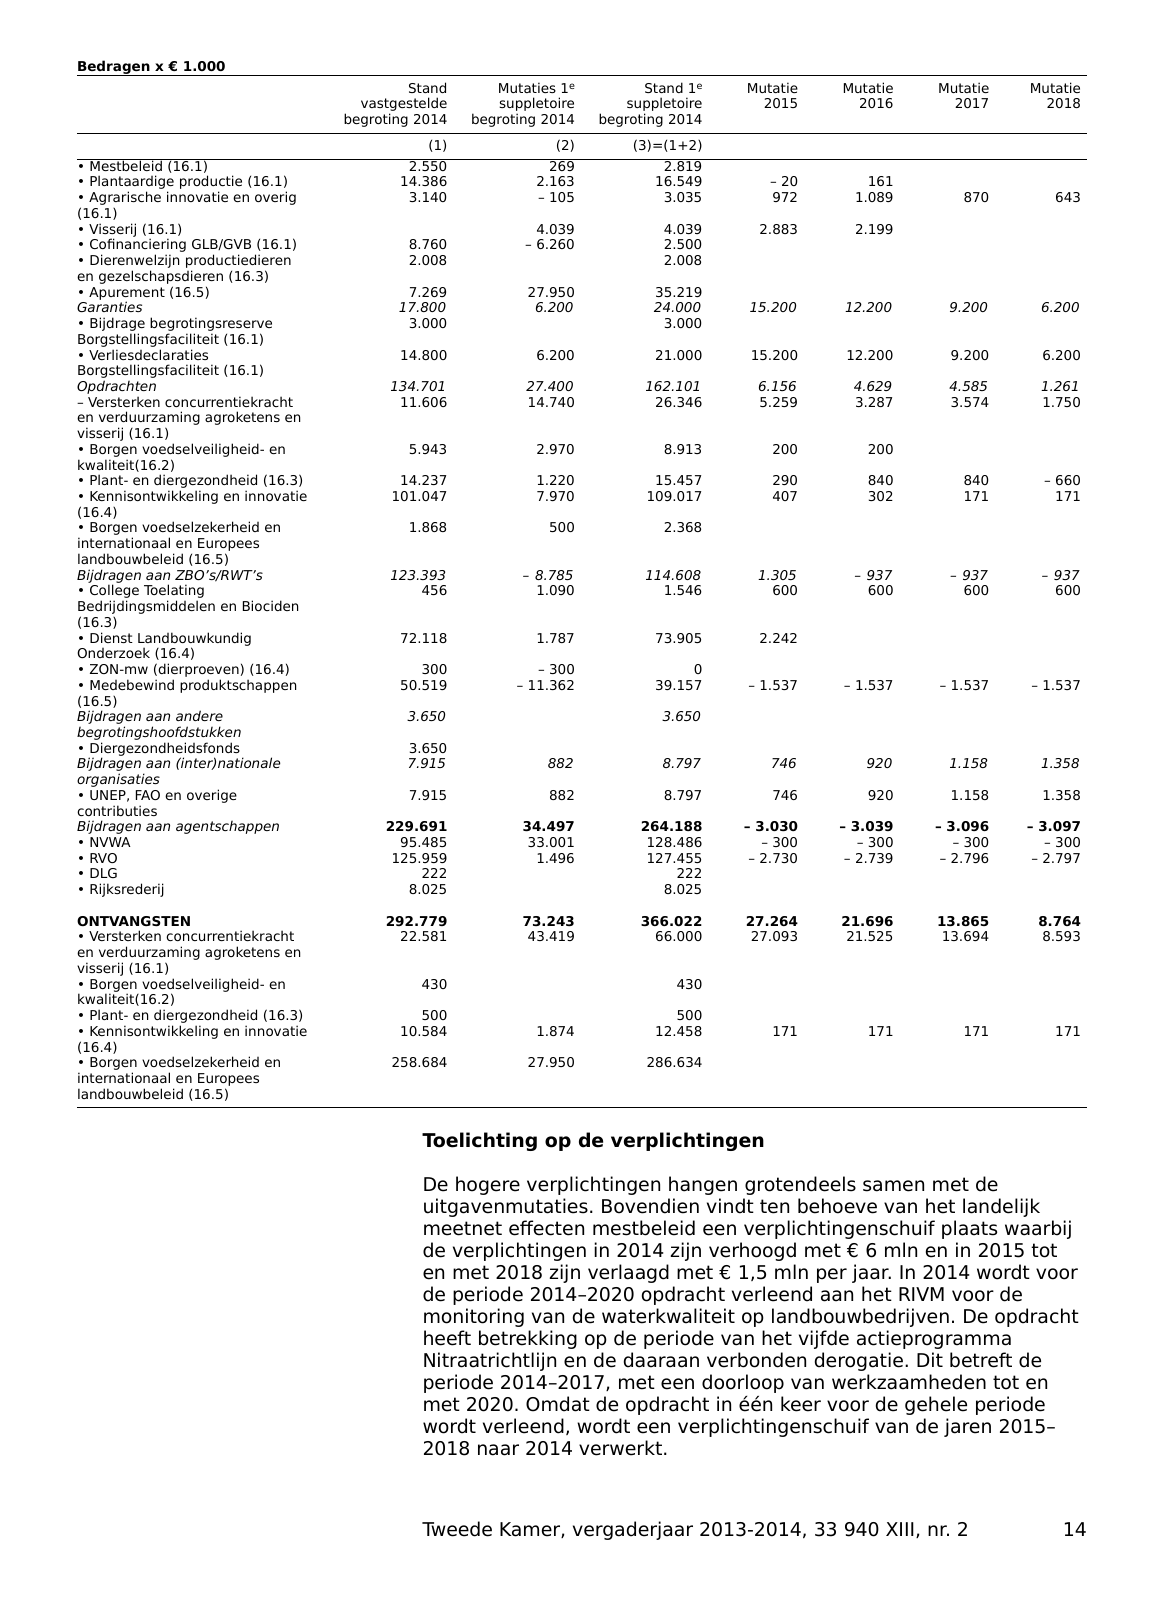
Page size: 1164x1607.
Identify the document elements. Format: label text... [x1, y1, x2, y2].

table_cell • DLG [77, 866, 312, 882]
table_cell – 937 [899, 568, 995, 583]
table_cell [995, 1008, 1087, 1024]
table_cell 600 [804, 583, 899, 630]
table_cell [995, 741, 1087, 756]
table_cell 7.269 [312, 284, 453, 300]
table_cell 290 [708, 473, 804, 489]
table_cell • Apurement (16.5) [77, 284, 312, 300]
table_cell [804, 898, 899, 913]
table_cell [899, 709, 995, 741]
table_cell 1.261 [995, 379, 1087, 394]
table_cell 3.650 [312, 741, 453, 756]
table_cell – 6.260 [453, 237, 581, 253]
table_cell [804, 284, 899, 300]
table_cell – 20 [708, 174, 804, 190]
table_cell [804, 520, 899, 567]
table_cell Mutatie 2018 [995, 76, 1087, 132]
table_cell 7.970 [453, 489, 581, 520]
table_cell [899, 741, 995, 756]
table_cell [995, 709, 1087, 741]
table_cell [708, 316, 804, 347]
table_cell [899, 253, 995, 284]
table_cell [995, 1055, 1087, 1107]
table_cell 114.608 [581, 568, 708, 583]
table_cell [995, 253, 1087, 284]
table_cell [77, 898, 312, 913]
table_cell 6.200 [453, 300, 581, 316]
table_cell 8.797 [581, 788, 708, 819]
table_cell [899, 898, 995, 913]
table_cell 11.606 [312, 395, 453, 442]
table_cell 1.158 [899, 756, 995, 788]
table_cell [995, 237, 1087, 253]
table_cell 200 [708, 442, 804, 473]
table_cell Stand 1e suppletoire begroting 2014 [581, 76, 708, 132]
table_cell 3.000 [312, 316, 453, 347]
table_cell 171 [804, 1024, 899, 1055]
table_cell 1.158 [899, 788, 995, 819]
table_cell [899, 882, 995, 898]
table_cell 8.797 [581, 756, 708, 788]
table_cell 14.237 [312, 473, 453, 489]
table_cell [804, 237, 899, 253]
table_cell 6.200 [995, 347, 1087, 379]
table_cell [899, 976, 995, 1008]
table_cell [899, 1008, 995, 1024]
table_cell 2.883 [708, 221, 804, 237]
table_cell Opdrachten [77, 379, 312, 394]
table_cell – 1.537 [708, 678, 804, 709]
table_cell • Plantaardige productie (16.1) [77, 174, 312, 190]
table_cell 1.358 [995, 756, 1087, 788]
table_cell – 300 [453, 662, 581, 678]
table_cell – 937 [804, 568, 899, 583]
table_cell 2.008 [312, 253, 453, 284]
table_cell (1) [312, 134, 453, 158]
table_cell • Mestbeleid (16.1) [77, 160, 312, 174]
table_cell [995, 662, 1087, 678]
table_cell 12.200 [804, 347, 899, 379]
table_cell [708, 134, 804, 158]
table_cell [804, 662, 899, 678]
table_cell – 3.030 [708, 819, 804, 835]
table_cell 3.140 [312, 190, 453, 221]
table_cell • ZON-mw (dierproeven) (16.4) [77, 662, 312, 678]
table_cell [77, 134, 312, 158]
table_cell 14.740 [453, 395, 581, 442]
table_cell 109.017 [581, 489, 708, 520]
table_cell 6.200 [453, 347, 581, 379]
table_cell – 937 [995, 568, 1087, 583]
table_cell 21.000 [581, 347, 708, 379]
table_cell • Kennisontwikkeling en innovatie (16.4) [77, 1024, 312, 1055]
table_cell [804, 1055, 899, 1107]
table_cell [899, 316, 995, 347]
table_cell – 1.537 [804, 678, 899, 709]
table_cell • Plant- en diergezondheid (16.3) [77, 473, 312, 489]
table_cell [899, 442, 995, 473]
table_cell – 3.097 [995, 819, 1087, 835]
table_cell 171 [995, 1024, 1087, 1055]
table_cell 3.287 [804, 395, 899, 442]
table_cell [453, 866, 581, 882]
table_cell 430 [312, 976, 453, 1008]
table_cell [453, 976, 581, 1008]
table_cell – Versterken concurrentiekracht en verduurzaming agroketens en visserij (16.1) [77, 395, 312, 442]
table_cell Bijdragen aan ZBO’s/RWT’s [77, 568, 312, 583]
table_cell 26.346 [581, 395, 708, 442]
table_cell 73.243 [453, 914, 581, 929]
table_cell [708, 866, 804, 882]
table_cell 27.950 [453, 284, 581, 300]
table_cell – 8.785 [453, 568, 581, 583]
table_cell 4.039 [453, 221, 581, 237]
table_cell 17.800 [312, 300, 453, 316]
table_cell – 660 [995, 473, 1087, 489]
table_cell 4.039 [581, 221, 708, 237]
table_cell [708, 976, 804, 1008]
table_cell Garanties [77, 300, 312, 316]
table_cell 4.585 [899, 379, 995, 394]
table_cell 161 [804, 174, 899, 190]
table_cell 13.694 [899, 929, 995, 976]
table_cell 366.022 [581, 914, 708, 929]
table_cell 0 [581, 662, 708, 678]
table_cell Mutaties 1e suppletoire begroting 2014 [453, 76, 581, 132]
table_cell 101.047 [312, 489, 453, 520]
table_cell [995, 221, 1087, 237]
table_cell 972 [708, 190, 804, 221]
table_cell 16.549 [581, 174, 708, 190]
table_cell 1.089 [804, 190, 899, 221]
table_cell [708, 160, 804, 174]
table_cell • Dierenwelzijn productiedieren en gezelschapsdieren (16.3) [77, 253, 312, 284]
table_cell 1.220 [453, 473, 581, 489]
table_cell 27.093 [708, 929, 804, 976]
table_cell 14.800 [312, 347, 453, 379]
table_cell – 2.739 [804, 851, 899, 866]
table_cell 39.157 [581, 678, 708, 709]
table_cell [312, 221, 453, 237]
table_cell 600 [995, 583, 1087, 630]
table_cell – 11.362 [453, 678, 581, 709]
table_cell 2.550 [312, 160, 453, 174]
table_cell 222 [312, 866, 453, 882]
table_cell [77, 76, 312, 132]
table_cell Bijdragen aan (inter)nationale organisaties [77, 756, 312, 788]
table_cell 1.750 [995, 395, 1087, 442]
table_cell 500 [581, 1008, 708, 1024]
table_cell 8.913 [581, 442, 708, 473]
table_cell 27.950 [453, 1055, 581, 1107]
table_cell 840 [899, 473, 995, 489]
table_cell 3.035 [581, 190, 708, 221]
table_cell [899, 237, 995, 253]
table_cell [708, 709, 804, 741]
table_cell [804, 882, 899, 898]
table_cell 12.458 [581, 1024, 708, 1055]
table_cell 171 [899, 1024, 995, 1055]
table_cell [804, 316, 899, 347]
table_cell [995, 174, 1087, 190]
table_cell [995, 316, 1087, 347]
table_cell – 300 [995, 835, 1087, 851]
table_cell – 2.796 [899, 851, 995, 866]
table_cell [899, 284, 995, 300]
table_cell [995, 284, 1087, 300]
table_cell (3)=(1+2) [581, 134, 708, 158]
table_cell [312, 898, 453, 913]
table_cell [899, 866, 995, 882]
table_cell 200 [804, 442, 899, 473]
table_cell 128.486 [581, 835, 708, 851]
table_cell [899, 662, 995, 678]
table_cell – 300 [899, 835, 995, 851]
table_cell 1.305 [708, 568, 804, 583]
table_cell 222 [581, 866, 708, 882]
table_cell 3.000 [581, 316, 708, 347]
table_cell [804, 160, 899, 174]
table_cell 6.200 [995, 300, 1087, 316]
table_cell • Dienst Landbouwkundig Onderzoek (16.4) [77, 630, 312, 662]
table_cell – 300 [804, 835, 899, 851]
table_cell [708, 284, 804, 300]
table_cell 6.156 [708, 379, 804, 394]
table_cell 9.200 [899, 347, 995, 379]
table_cell • Borgen voedselzekerheid en internationaal en Europees landbouwbeleid (16.5) [77, 1055, 312, 1107]
table_cell 13.865 [899, 914, 995, 929]
table_cell 269 [453, 160, 581, 174]
table_cell ONTVANGSTEN [77, 914, 312, 929]
table_cell 27.264 [708, 914, 804, 929]
table_cell • Agrarische innovatie en overig (16.1) [77, 190, 312, 221]
text De hogere verplichtingen hangen grotendeels samen met de uitgavenmutaties. Bovendien vindt ten behoeve van het landelijk meetnet effecten mestbeleid een verplichtingenschuif plaats waarbij de verplichtingen in 2014 zijn verhoogd met € 6 mln en in 2015 tot en met 2018 zijn verlaagd met € 1,5 mln per jaar. In 2014 wordt voor de periode 2014–2020 opdracht verleend aan het RIVM voor de monitoring van de waterkwaliteit op landbouwbedrijven. De opdracht heeft betrekking op de periode van het vijfde actieprogramma Nitraatrichtlijn en de daaraan verbonden derogatie. Dit betreft de periode 2014–2017, met een doorloop van werkzaamheden tot en met 2020. Omdat de opdracht in één keer voor de gehele periode wordt verleend, wordt een verplichtingenschuif van de jaren 2015–2018 naar 2014 verwerkt. [422, 1174, 1087, 1460]
table_cell 14.386 [312, 174, 453, 190]
table_cell [708, 898, 804, 913]
table_cell [708, 253, 804, 284]
table_cell 8.760 [312, 237, 453, 253]
table_cell [804, 976, 899, 1008]
table_cell 264.188 [581, 819, 708, 835]
table_cell [453, 882, 581, 898]
table_cell 95.485 [312, 835, 453, 851]
table_cell [581, 741, 708, 756]
table_cell 840 [804, 473, 899, 489]
table_cell – 1.537 [899, 678, 995, 709]
table_cell [708, 882, 804, 898]
table_cell [804, 866, 899, 882]
table_cell 171 [995, 489, 1087, 520]
table_cell • Bijdrage begrotingsreserve Borgstellingsfaciliteit (16.1) [77, 316, 312, 347]
table_cell 292.779 [312, 914, 453, 929]
table_cell 35.219 [581, 284, 708, 300]
table_cell 600 [708, 583, 804, 630]
table_cell 2.970 [453, 442, 581, 473]
table_cell – 3.096 [899, 819, 995, 835]
table_cell • Medebewind produktschappen (16.5) [77, 678, 312, 709]
table_cell 500 [453, 520, 581, 567]
table_cell 73.905 [581, 630, 708, 662]
table_cell – 1.537 [995, 678, 1087, 709]
table_cell 500 [312, 1008, 453, 1024]
table_cell Stand vastgestelde begroting 2014 [312, 76, 453, 132]
table_cell 882 [453, 756, 581, 788]
table_cell 33.001 [453, 835, 581, 851]
table_cell [804, 741, 899, 756]
table_cell 746 [708, 788, 804, 819]
table_cell 9.200 [899, 300, 995, 316]
table_cell 27.400 [453, 379, 581, 394]
table_cell [804, 134, 899, 158]
table_cell 5.259 [708, 395, 804, 442]
table_cell 7.915 [312, 756, 453, 788]
table_cell 24.000 [581, 300, 708, 316]
table_cell 125.959 [312, 851, 453, 866]
table_cell 2.242 [708, 630, 804, 662]
table_cell [995, 866, 1087, 882]
table_cell [453, 1008, 581, 1024]
table_cell [708, 520, 804, 567]
table_cell • Cofinanciering GLB/GVB (16.1) [77, 237, 312, 253]
table_cell [804, 253, 899, 284]
table_cell • Verliesdeclaraties Borgstellingsfaciliteit (16.1) [77, 347, 312, 379]
table_cell [899, 174, 995, 190]
table_cell [995, 520, 1087, 567]
table_cell [995, 134, 1087, 158]
table_cell 2.368 [581, 520, 708, 567]
table_cell 407 [708, 489, 804, 520]
table_cell 643 [995, 190, 1087, 221]
table_cell Mutatie 2015 [708, 76, 804, 132]
table_cell • Borgen voedselzekerheid en internationaal en Europees landbouwbeleid (16.5) [77, 520, 312, 567]
table_cell 162.101 [581, 379, 708, 394]
table_cell • Rijksrederij [77, 882, 312, 898]
table_cell 300 [312, 662, 453, 678]
table_cell 72.118 [312, 630, 453, 662]
table_cell [708, 1055, 804, 1107]
table_cell 456 [312, 583, 453, 630]
table_cell 258.684 [312, 1055, 453, 1107]
table_cell 3.650 [312, 709, 453, 741]
table_cell 8.764 [995, 914, 1087, 929]
table_cell 1.787 [453, 630, 581, 662]
table_cell 746 [708, 756, 804, 788]
table_cell 15.200 [708, 347, 804, 379]
table_cell [995, 976, 1087, 1008]
table_cell 12.200 [804, 300, 899, 316]
table_cell • RVO [77, 851, 312, 866]
table_cell Bijdragen aan agentschappen [77, 819, 312, 835]
table_cell – 3.039 [804, 819, 899, 835]
table_cell 171 [899, 489, 995, 520]
table_cell [995, 630, 1087, 662]
table_cell 1.546 [581, 583, 708, 630]
table_cell 302 [804, 489, 899, 520]
table_cell [995, 882, 1087, 898]
table_cell [453, 741, 581, 756]
table_cell 870 [899, 190, 995, 221]
table_cell – 2.730 [708, 851, 804, 866]
table_cell 7.915 [312, 788, 453, 819]
table_cell [708, 662, 804, 678]
table_cell 430 [581, 976, 708, 1008]
table_cell 50.519 [312, 678, 453, 709]
table_cell 2.500 [581, 237, 708, 253]
table_cell 34.497 [453, 819, 581, 835]
table_cell [899, 221, 995, 237]
table_cell 600 [899, 583, 995, 630]
table_cell – 105 [453, 190, 581, 221]
table_cell 21.696 [804, 914, 899, 929]
table_cell 2.008 [581, 253, 708, 284]
table_cell 2.163 [453, 174, 581, 190]
table_cell [899, 520, 995, 567]
table_cell 882 [453, 788, 581, 819]
table_cell 8.025 [581, 882, 708, 898]
table_cell [899, 160, 995, 174]
table_cell 3.650 [581, 709, 708, 741]
table_cell • Plant- en diergezondheid (16.3) [77, 1008, 312, 1024]
table_cell 286.634 [581, 1055, 708, 1107]
table_cell 1.874 [453, 1024, 581, 1055]
table_cell Mutatie 2016 [804, 76, 899, 132]
table_cell 2.819 [581, 160, 708, 174]
table_cell [804, 1008, 899, 1024]
table_cell [899, 1055, 995, 1107]
table_cell • NVWA [77, 835, 312, 851]
table_cell 920 [804, 756, 899, 788]
table_cell [995, 160, 1087, 174]
table_cell Mutatie 2017 [899, 76, 995, 132]
table_cell • UNEP, FAO en overige contributies [77, 788, 312, 819]
table_cell • Borgen voedselveiligheid- en kwaliteit(16.2) [77, 976, 312, 1008]
table_cell [899, 134, 995, 158]
table_cell 2.199 [804, 221, 899, 237]
table_cell 3.574 [899, 395, 995, 442]
table_cell [453, 253, 581, 284]
table_cell – 300 [708, 835, 804, 851]
table_cell [453, 898, 581, 913]
table_cell [453, 316, 581, 347]
table_cell – 2.797 [995, 851, 1087, 866]
table_cell • Visserij (16.1) [77, 221, 312, 237]
subtitle Toelichting op de verplichtingen [422, 1130, 1087, 1152]
table_cell 171 [708, 1024, 804, 1055]
table_cell 21.525 [804, 929, 899, 976]
table_cell [708, 237, 804, 253]
table_cell 1.496 [453, 851, 581, 866]
table_cell Bijdragen aan andere begrotingshoofdstukken [77, 709, 312, 741]
table_cell 15.457 [581, 473, 708, 489]
table_cell [995, 442, 1087, 473]
table_cell 123.393 [312, 568, 453, 583]
table_cell • Diergezondheidsfonds [77, 741, 312, 756]
table_cell (2) [453, 134, 581, 158]
table_cell 43.419 [453, 929, 581, 976]
table_cell 127.455 [581, 851, 708, 866]
table_cell 15.200 [708, 300, 804, 316]
table_cell • Borgen voedselveiligheid- en kwaliteit(16.2) [77, 442, 312, 473]
table_cell 920 [804, 788, 899, 819]
table_cell 8.025 [312, 882, 453, 898]
table_header Bedragen x € 1.000 [77, 59, 1087, 75]
table_cell 229.691 [312, 819, 453, 835]
table_cell • College Toelating Bedrijdingsmiddelen en Biociden (16.3) [77, 583, 312, 630]
table_cell 66.000 [581, 929, 708, 976]
table_cell [804, 630, 899, 662]
table_cell 1.868 [312, 520, 453, 567]
table_cell 1.090 [453, 583, 581, 630]
table_cell [708, 1008, 804, 1024]
table_cell 10.584 [312, 1024, 453, 1055]
table_cell [581, 898, 708, 913]
table_cell [804, 709, 899, 741]
table_cell 134.701 [312, 379, 453, 394]
table_cell 8.593 [995, 929, 1087, 976]
table_cell 1.358 [995, 788, 1087, 819]
table_cell • Versterken concurrentiekracht en verduurzaming agroketens en visserij (16.1) [77, 929, 312, 976]
table_cell 4.629 [804, 379, 899, 394]
table_cell [899, 630, 995, 662]
table_cell [708, 741, 804, 756]
table_cell [995, 898, 1087, 913]
table_cell 5.943 [312, 442, 453, 473]
table_cell 22.581 [312, 929, 453, 976]
table_cell [453, 709, 581, 741]
table_cell • Kennisontwikkeling en innovatie (16.4) [77, 489, 312, 520]
